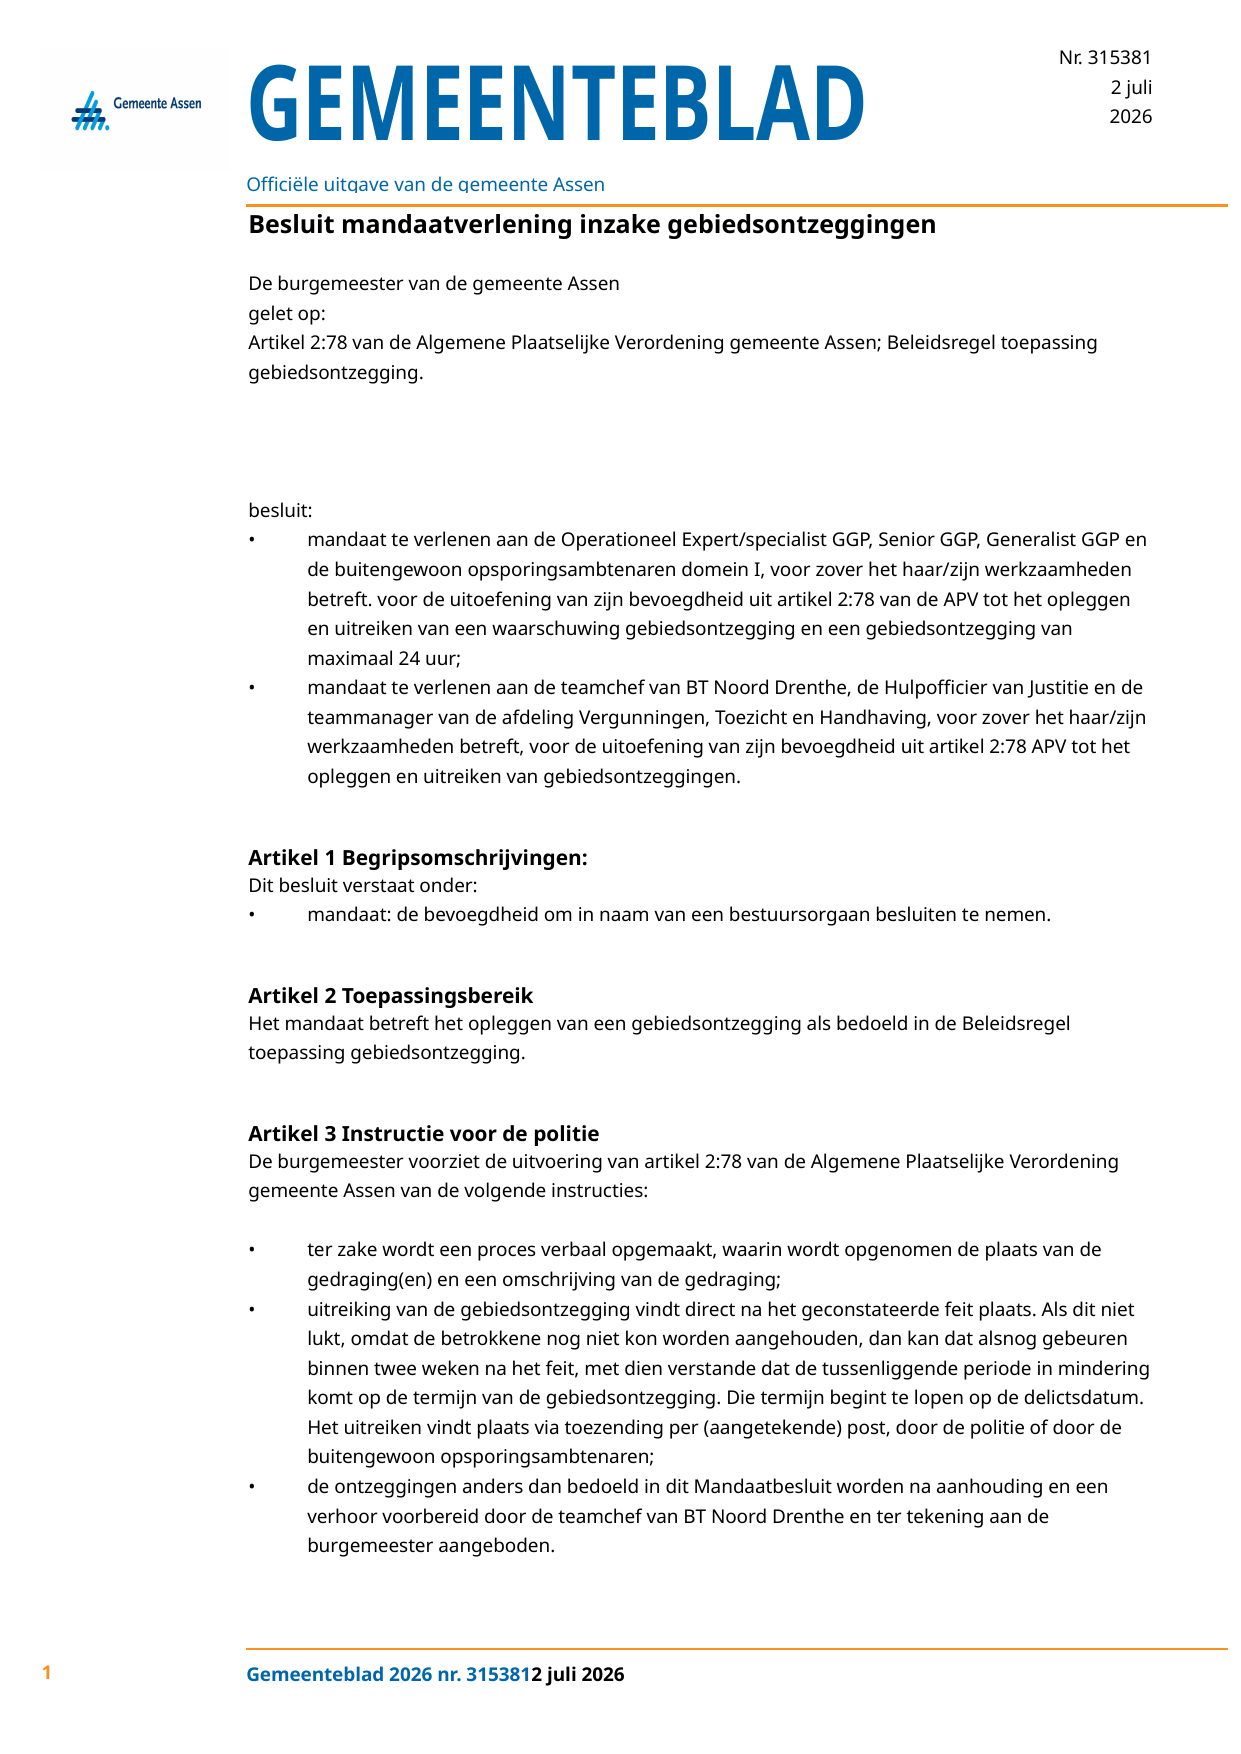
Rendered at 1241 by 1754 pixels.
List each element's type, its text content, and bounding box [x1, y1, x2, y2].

text Dit besluit verstaat onder: [248, 872, 1152, 897]
text Artikel 1 Begripsomschrijvingen: [248, 843, 1152, 872]
text gelet op: [248, 300, 1152, 326]
list uitreiking van de gebiedsontzegging vindt direct na het geconstateerde feit plaats. Als dit niet lukt, omdat de betrokkene nog niet kon worden aangehouden, dan kan dat alsnog gebeuren binnen twee weken na het feit, met dien verstande dat de tussenliggende periode in mindering komt op de termijn van de gebiedsontzegging. Die termijn begint te lopen op de delictsdatum. Het uitreiken vindt plaats via toezending per (aangetekende) post, door de politie of door de buitengewoon opsporingsambtenaren; [248, 1296, 1152, 1469]
text Besluit mandaatverlening inzake gebiedsontzeggingen [248, 207, 1152, 241]
text Artikel 2:78 van de Algemene Plaatselijke Verordening gemeente Assen; Beleidsregel toepassing gebiedsontzegging. [248, 329, 1152, 385]
text Artikel 3 Instructie voor de politie [248, 1119, 1152, 1148]
list mandaat te verlenen aan de Operationeel Expert/specialist GGP, Senior GGP, Generalist GGP en de buitengewoon opsporingsambtenaren domein I, voor zover het haar/zijn werkzaamheden betreft. voor de uitoefening van zijn bevoegdheid uit artikel 2:78 van de APV tot het opleggen en uitreiken van een waarschuwing gebiedsontzegging en een gebiedsontzegging van maximaal 24 uur; [248, 527, 1152, 671]
text besluit: [248, 497, 1152, 523]
text De burgemeester van de gemeente Assen [248, 270, 1152, 296]
text Het mandaat betreft het opleggen van een gebiedsontzegging als bedoeld in de Beleidsregel toepassing gebiedsontzegging. [248, 1010, 1152, 1065]
list mandaat: de bevoegdheid om in naam van een bestuursorgaan besluiten te nemen. [248, 901, 1152, 927]
list de ontzeggingen anders dan bedoeld in dit Mandaatbesluit worden na aanhouding en een verhoor voorbereid door de teamchef van BT Noord Drenthe en ter tekening aan de burgemeester aangeboden. [248, 1473, 1152, 1558]
text De burgemeester voorziet de uitvoering van artikel 2:78 van de Algemene Plaatselijke Verordening gemeente Assen van de volgende instructies: [248, 1148, 1152, 1203]
list mandaat te verlenen aan de teamchef van BT Noord Drenthe, de Hulpofficier van Justitie en de teammanager van de afdeling Vergunningen, Toezicht en Handhaving, voor zover het haar/zijn werkzaamheden betreft, voor de uitoefening van zijn bevoegdheid uit artikel 2:78 APV tot het opleggen en uitreiken van gebiedsontzeggingen. [248, 674, 1152, 789]
picture [41, 47, 231, 172]
text Artikel 2 Toepassingsbereik [248, 981, 1152, 1010]
list ter zake wordt een proces verbaal opgemaakt, waarin wordt opgenomen de plaats van de gedraging(en) en een omschrijving van de gedraging; [248, 1237, 1152, 1292]
